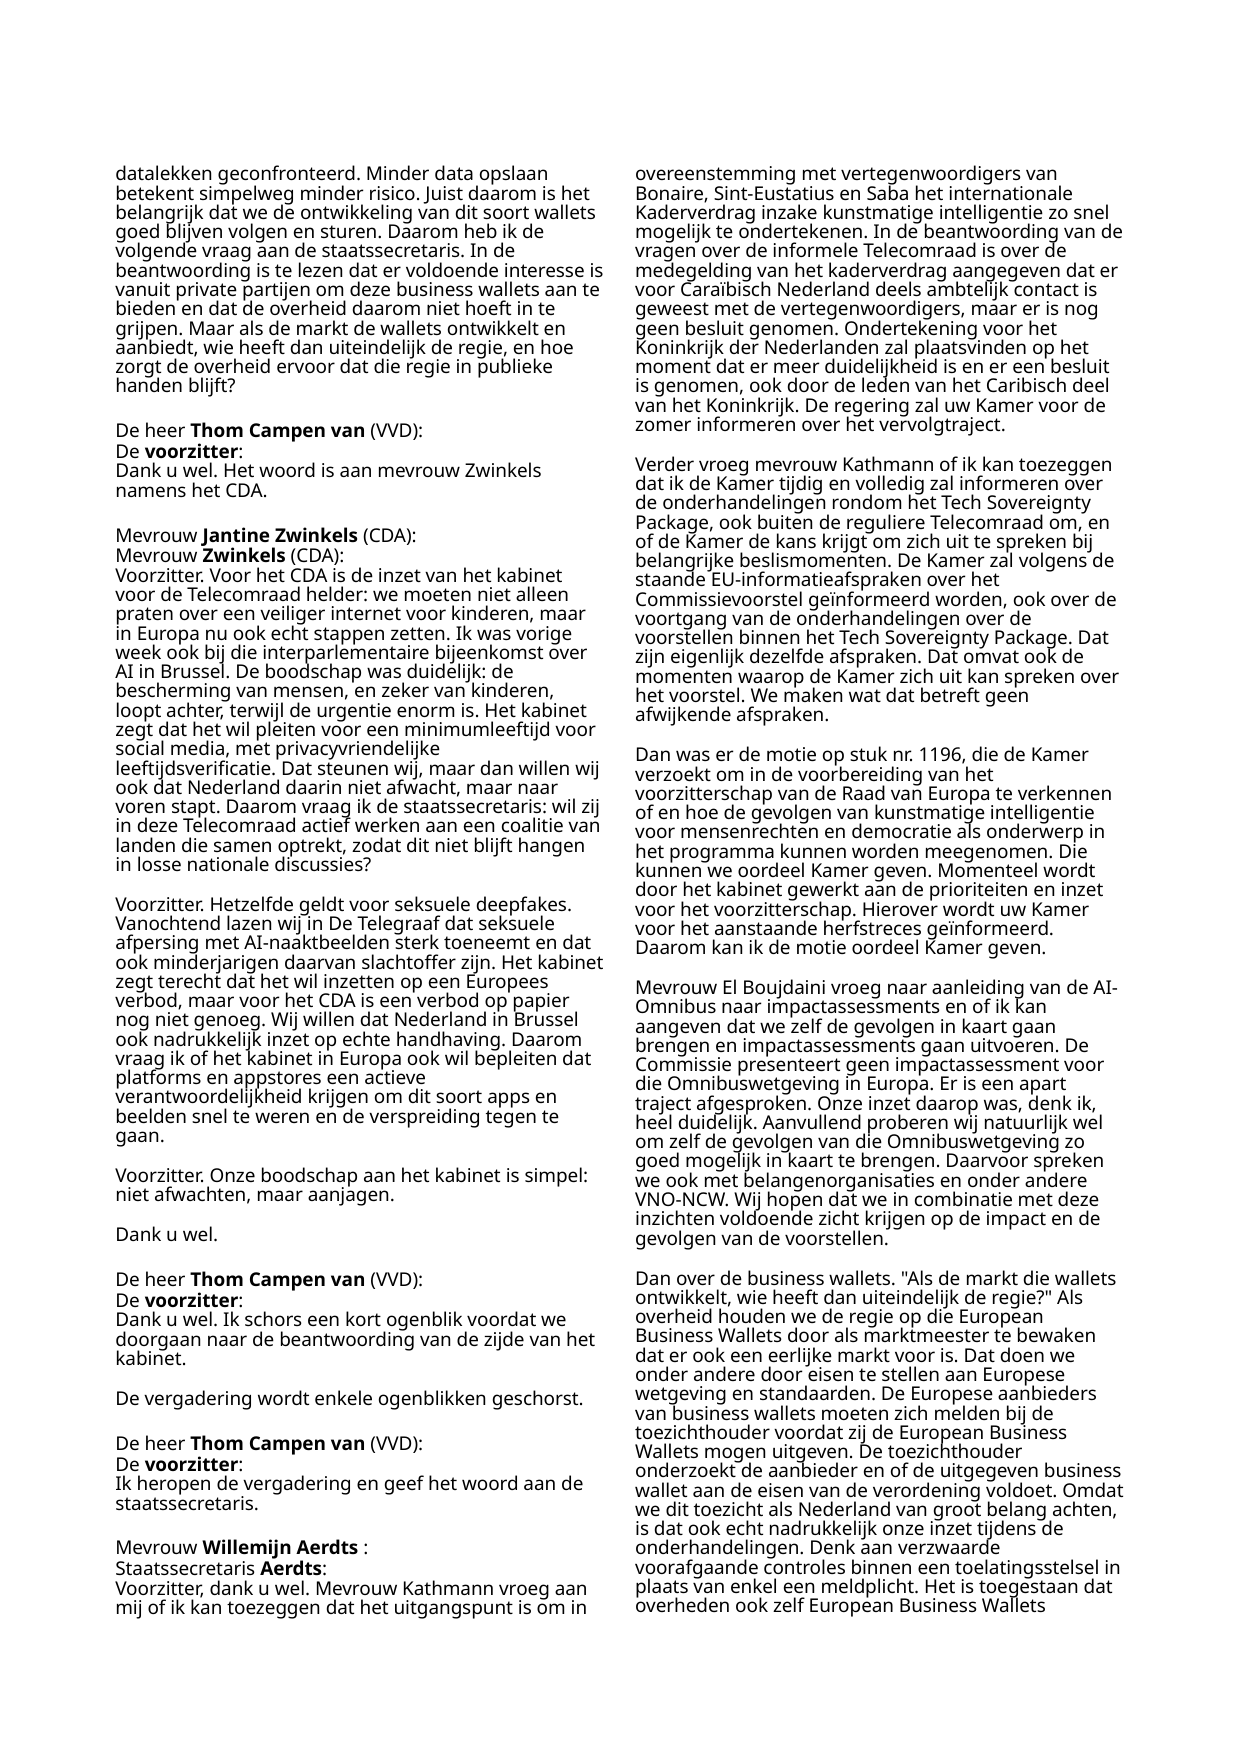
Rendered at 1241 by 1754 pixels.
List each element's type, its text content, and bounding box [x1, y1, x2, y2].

text De voorzitter: [115, 443, 605, 462]
text Voorzitter. Hetzelfde geldt voor seksuele deepfakes. Vanochtend lazen wij in De Telegraaf dat seksuele afpersing met AI-naaktbeelden sterk toeneemt en dat ook minderjarigen daarvan slachtoffer zijn. Het kabinet zegt terecht dat het wil inzetten op een Europees verbod, maar voor het CDA is een verbod op papier nog niet genoeg. Wij willen dat Nederland in Brussel ook nadrukkelijk inzet op echte handhaving. Daarom vraag ik of het kabinet in Europa ook wil bepleiten dat platforms en appstores een actieve verantwoordelijkheid krijgen om dit soort apps en beelden snel te weren en de verspreiding tegen te gaan. [115, 896, 605, 1146]
text Verder vroeg mevrouw Kathmann of ik kan toezeggen dat ik de Kamer tijdig en volledig zal informeren over de onderhandelingen rondom het Tech Sovereignty Package, ook buiten de reguliere Telecomraad om, en of de Kamer de kans krijgt om zich uit te spreken bij belangrijke beslismomenten. De Kamer zal volgens de staande EU-informatieafspraken over het Commissievoorstel geïnformeerd worden, ook over de voortgang van de onderhandelingen over de voorstellen binnen het Tech Sovereignty Package. Dat zijn eigenlijk dezelfde afspraken. Dat omvat ook de momenten waarop de Kamer zich uit kan spreken over het voorstel. We maken wat dat betreft geen afwijkende afspraken. [635, 456, 1125, 726]
text Mevrouw Jantine Zwinkels (CDA): [115, 522, 605, 547]
text Dan over de business wallets. "Als de markt die wallets ontwikkelt, wie heeft dan uiteindelijk de regie?" Als overheid houden we de regie op die European Business Wallets door als marktmeester te bewaken dat er ook een eerlijke markt voor is. Dat doen we onder andere door eisen te stellen aan Europese wetgeving en standaarden. De Europese aanbieders van business wallets moeten zich melden bij de toezichthouder voordat zij de European Business Wallets mogen uitgeven. De toezichthouder onderzoekt de aanbieder en of de uitgegeven business wallet aan de eisen van de verordening voldoet. Omdat we dit toezicht als Nederland van groot belang achten, is dat ook echt nadrukkelijk onze inzet tijdens de onderhandelingen. Denk aan verzwaarde voorafgaande controles binnen een toelatingsstelsel in plaats van enkel een meldplicht. Het is toegestaan dat overheden ook zelf European Business Wallets [635, 1269, 1125, 1616]
text Voorzitter, dank u wel. Mevrouw Kathmann vroeg aan mij of ik kan toezeggen dat het uitgangspunt is om in [115, 1579, 605, 1618]
text De heer Thom Campen van (VVD): [115, 417, 605, 443]
text Dank u wel. [115, 1226, 605, 1246]
text Dank u wel. Ik schors een kort ogenblik voordat we doorgaan naar de beantwoording van de zijde van het kabinet. [115, 1311, 605, 1369]
text De voorzitter: [115, 1292, 605, 1311]
text Mevrouw El Boujdaini vroeg naar aanleiding van de AI-Omnibus naar impactassessments en of ik kan aangeven dat we zelf de gevolgen in kaart gaan brengen en impactassessments gaan uitvoeren. De Commissie presenteert geen impactassessment voor die Omnibuswetgeving in Europa. Er is een apart traject afgesproken. Onze inzet daarop was, denk ik, heel duidelijk. Aanvullend proberen wij natuurlijk wel om zelf de gevolgen van die Omnibuswetgeving zo goed mogelijk in kaart te brengen. Daarvoor spreken we ook met belangenorganisaties en onder andere VNO-NCW. Wij hopen dat we in combinatie met deze inzichten voldoende zicht krijgen op de impact en de gevolgen van de voorstellen. [635, 979, 1125, 1249]
text Staatssecretaris Aerdts: [115, 1560, 605, 1579]
text overeenstemming met vertegenwoordigers van Bonaire, Sint-Eustatius en Saba het internationale Kaderverdrag inzake kunstmatige intelligentie zo snel mogelijk te ondertekenen. In de beantwoording van de vragen over de informele Telecomraad is over de medegelding van het kaderverdrag aangegeven dat er voor Caraïbisch Nederland deels ambtelijk contact is geweest met de vertegenwoordigers, maar er is nog geen besluit genomen. Ondertekening voor het Koninkrijk der Nederlanden zal plaatsvinden op het moment dat er meer duidelijkheid is en er een besluit is genomen, ook door de leden van het Caribisch deel van het Koninkrijk. De regering zal uw Kamer voor de zomer informeren over het vervolgtraject. [635, 165, 1125, 435]
text datalekken geconfronteerd. Minder data opslaan betekent simpelweg minder risico. Juist daarom is het belangrijk dat we de ontwikkeling van dit soort wallets goed blijven volgen en sturen. Daarom heb ik de volgende vraag aan de staatssecretaris. In de beantwoording is te lezen dat er voldoende interesse is vanuit private partijen om deze business wallets aan te bieden en dat de overheid daarom niet hoeft in te grijpen. Maar als de markt de wallets ontwikkelt en aanbiedt, wie heeft dan uiteindelijk de regie, en hoe zorgt de overheid ervoor dat die regie in publieke handen blijft? [115, 165, 605, 397]
text Voorzitter. Voor het CDA is de inzet van het kabinet voor de Telecomraad helder: we moeten niet alleen praten over een veiliger internet voor kinderen, maar in Europa nu ook echt stappen zetten. Ik was vorige week ook bij die interparlementaire bijeenkomst over AI in Brussel. De boodschap was duidelijk: de bescherming van mensen, en zeker van kinderen, loopt achter, terwijl de urgentie enorm is. Het kabinet zegt dat het wil pleiten voor een minimumleeftijd voor social media, met privacyvriendelijke leeftijdsverificatie. Dat steunen wij, maar dan willen wij ook dat Nederland daarin niet afwacht, maar naar voren stapt. Daarom vraag ik de staatssecretaris: wil zij in deze Telecomraad actief werken aan een coalitie van landen die samen optrekt, zodat dit niet blijft hangen in losse nationale discussies? [115, 567, 605, 875]
text De heer Thom Campen van (VVD): [115, 1266, 605, 1292]
text De vergadering wordt enkele ogenblikken geschorst. [115, 1390, 605, 1409]
text Dank u wel. Het woord is aan mevrouw Zwinkels namens het CDA. [115, 462, 605, 501]
text De heer Thom Campen van (VVD): [115, 1430, 605, 1456]
text Voorzitter. Onze boodschap aan het kabinet is simpel: niet afwachten, maar aanjagen. [115, 1167, 605, 1206]
text Mevrouw Zwinkels (CDA): [115, 547, 605, 567]
text Mevrouw Willemijn Aerdts : [115, 1534, 605, 1560]
text De voorzitter: [115, 1456, 605, 1475]
text Dan was er de motie op stuk nr. 1196, die de Kamer verzoekt om in de voorbereiding van het voorzitterschap van de Raad van Europa te verkennen of en hoe de gevolgen van kunstmatige intelligentie voor mensenrechten en democratie als onderwerp in het programma kunnen worden meegenomen. Die kunnen we oordeel Kamer geven. Momenteel wordt door het kabinet gewerkt aan de prioriteiten en inzet voor het voorzitterschap. Hierover wordt uw Kamer voor het aanstaande herfstreces geïnformeerd. Daarom kan ik de motie oordeel Kamer geven. [635, 746, 1125, 958]
text Ik heropen de vergadering en geef het woord aan de staatssecretaris. [115, 1475, 605, 1514]
